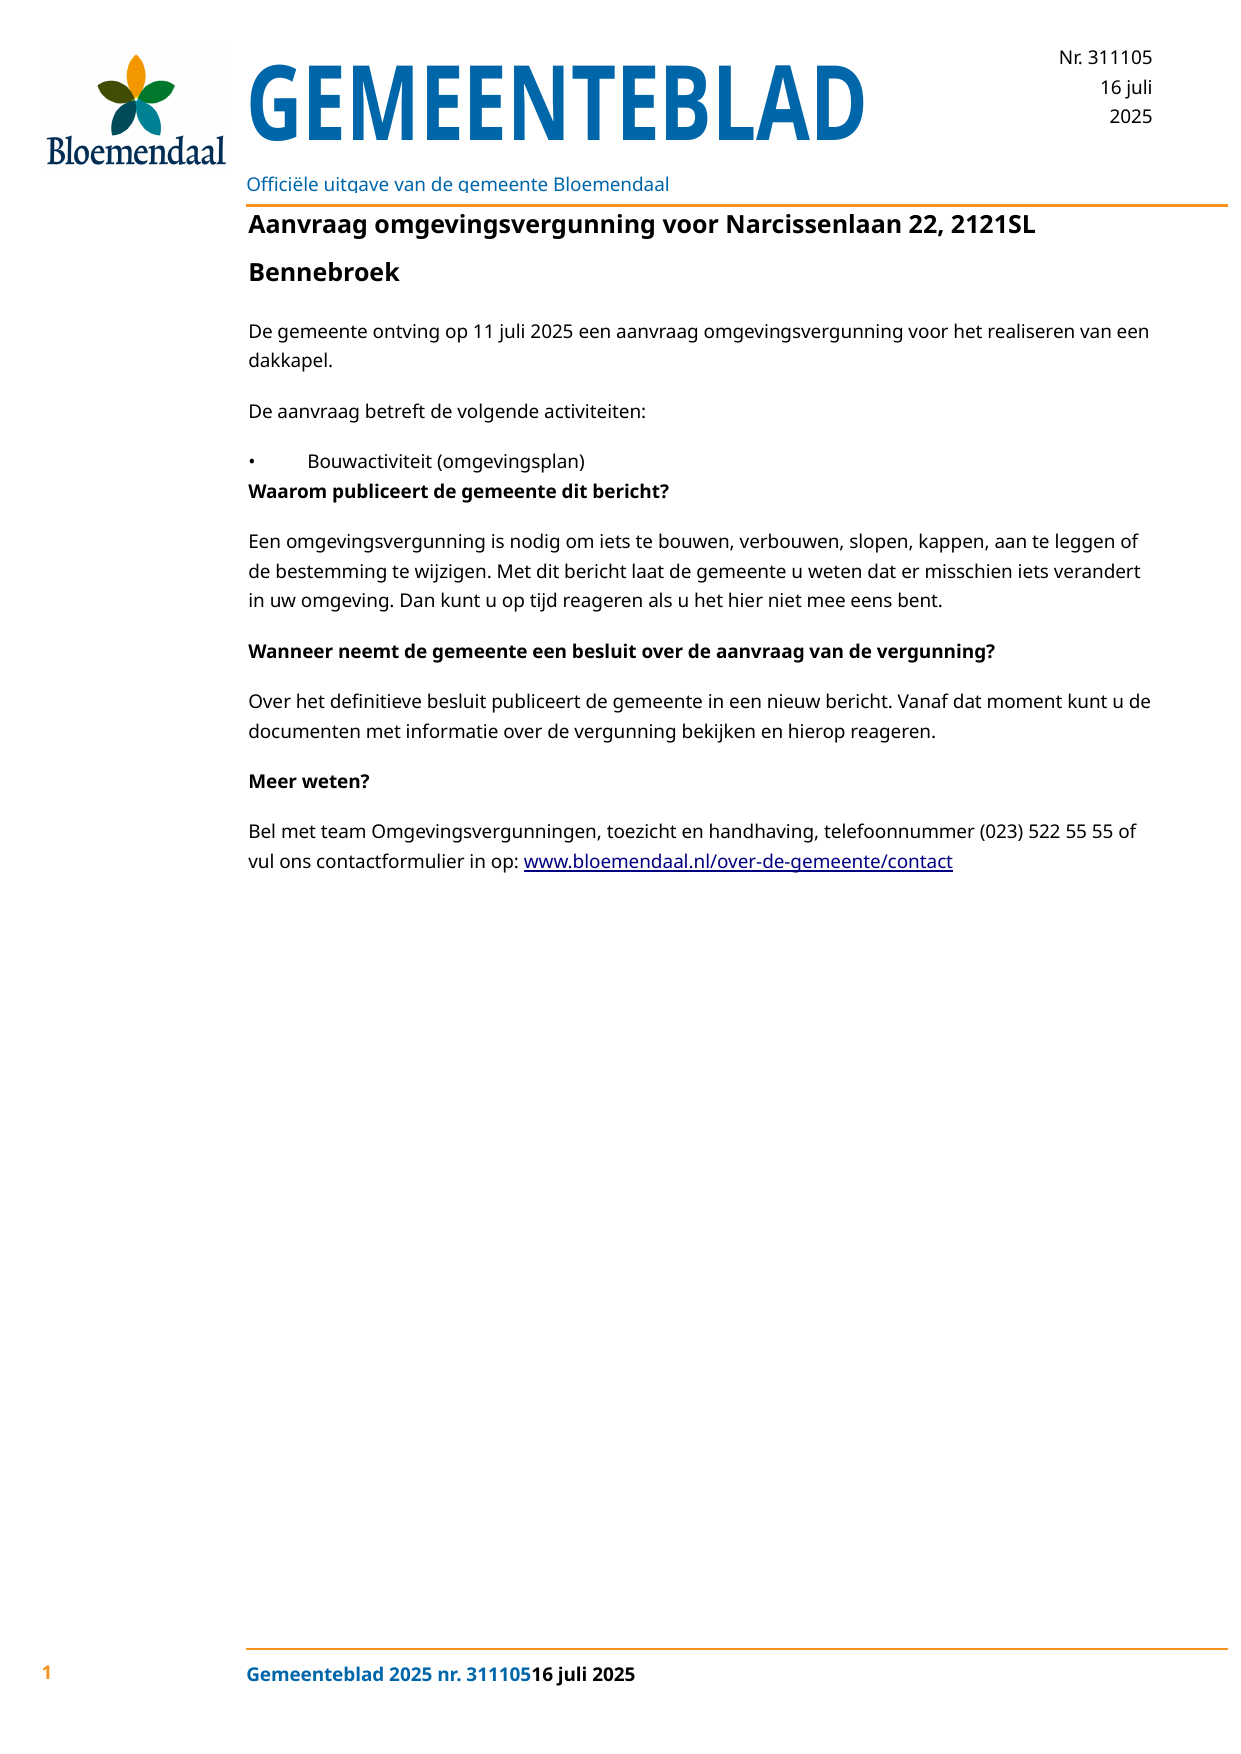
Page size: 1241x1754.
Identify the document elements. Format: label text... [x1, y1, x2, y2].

text Aanvraag omgevingsvergunning voor Narcissenlaan 22, 2121SL Bennebroek [248, 207, 1152, 288]
text Over het definitieve besluit publiceert de gemeente in een nieuw bericht. Vanaf dat moment kunt u de documenten met informatie over de vergunning bekijken en hierop reageren. [248, 688, 1152, 744]
text Een omgevingsvergunning is nodig om iets te bouwen, verbouwen, slopen, kappen, aan te leggen of de bestemming te wijzigen. Met dit bericht laat de gemeente u weten dat er misschien iets verandert in uw omgeving. Dan kunt u op tijd reageren als u het hier niet mee eens bent. [248, 528, 1152, 613]
picture [41, 47, 231, 172]
text De aanvraag betreft de volgende activiteiten: [248, 398, 1152, 424]
text Bel met team Omgevingsvergunningen, toezicht en handhaving, telefoonnummer (023) 522 55 55 of vul ons contactformulier in op: www.bloemendaal.nl/over-de-gemeente/contact [248, 819, 1152, 874]
list Bouwactiviteit (omgevingsplan) [248, 448, 1152, 474]
text Waarom publiceert de gemeente dit bericht? [248, 478, 1152, 504]
text De gemeente ontving op 11 juli 2025 een aanvraag omgevingsvergunning voor het realiseren van een dakkapel. [248, 318, 1152, 373]
text Meer weten? [248, 768, 1152, 794]
text Wanneer neemt de gemeente een besluit over de aanvraag van de vergunning? [248, 638, 1152, 664]
